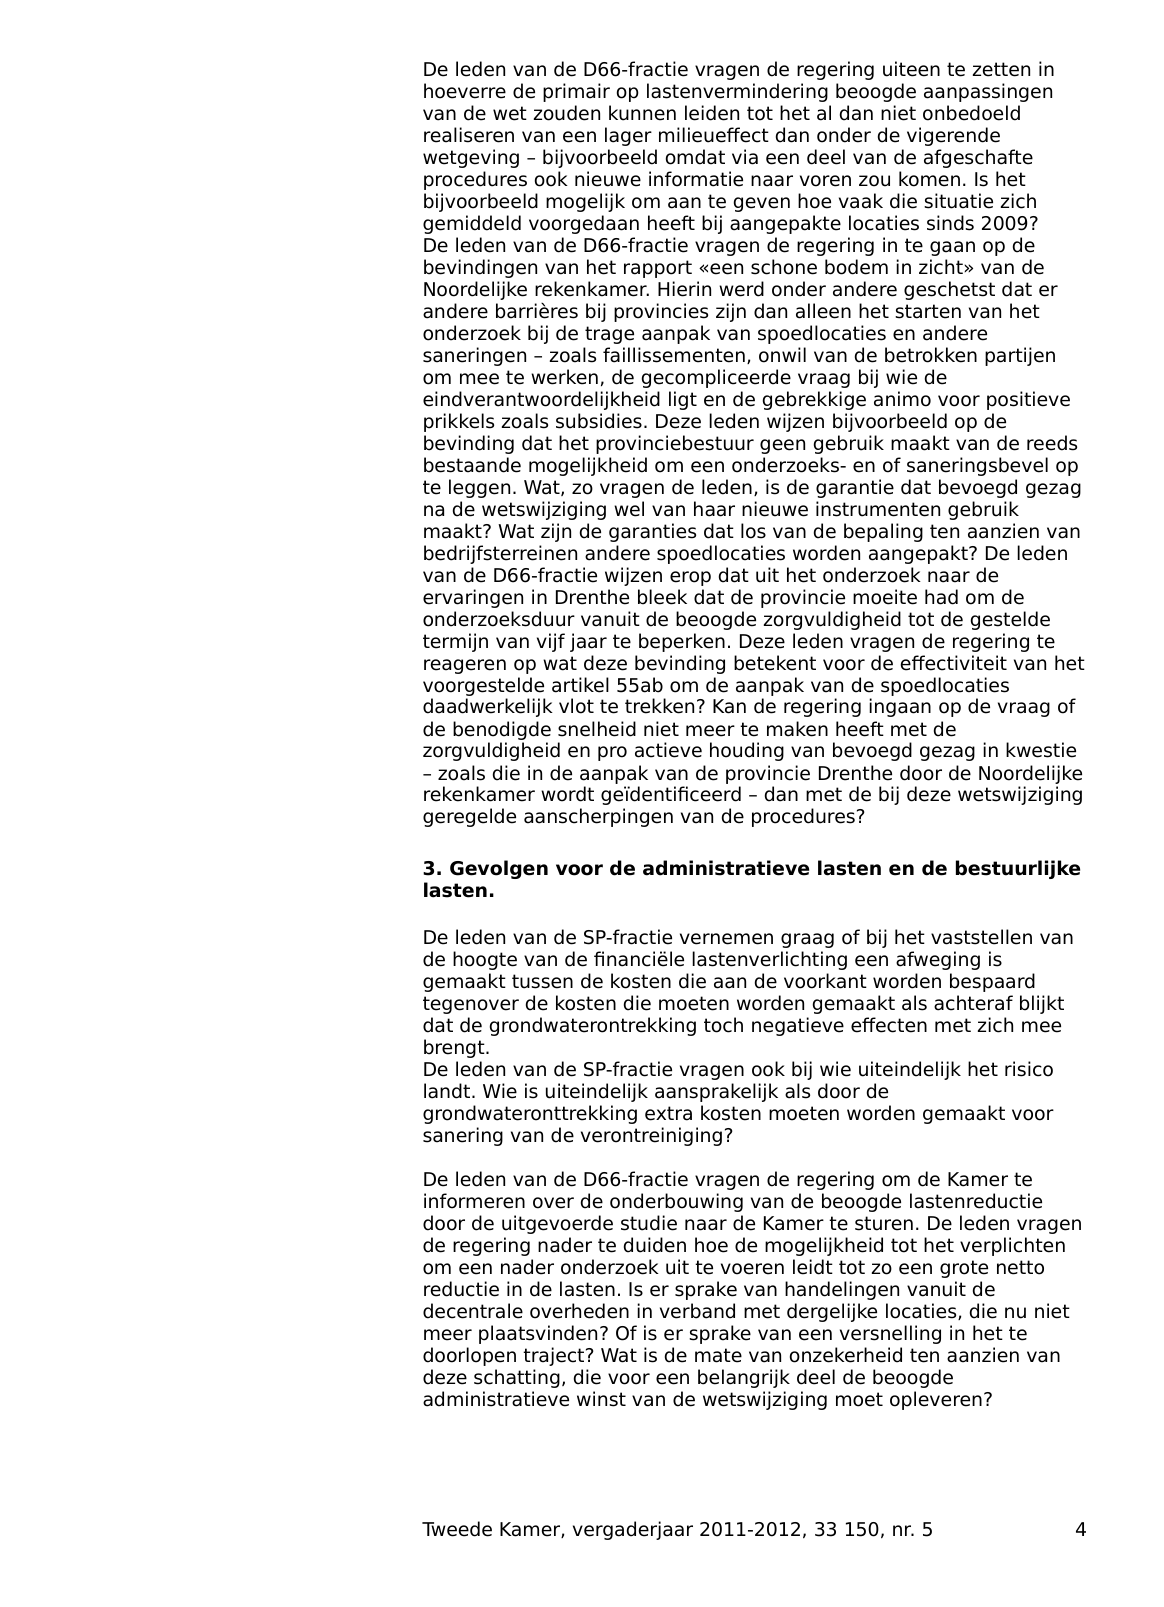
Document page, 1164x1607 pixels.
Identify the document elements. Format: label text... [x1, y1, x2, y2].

text De leden van de SP-fractie vernemen graag of bij het vaststellen van de hoogte van de financiële lastenverlichting een afweging is gemaakt tussen de kosten die aan de voorkant worden bespaard tegenover de kosten die moeten worden gemaakt als achteraf blijkt dat de grondwaterontrekking toch negatieve effecten met zich mee brengt. [422, 927, 1087, 1059]
text De leden van de D66-fractie vragen de regering uiteen te zetten in hoeverre de primair op lastenvermindering beoogde aanpassingen van de wet zouden kunnen leiden tot het al dan niet onbedoeld realiseren van een lager milieueffect dan onder de vigerende wetgeving – bijvoorbeeld omdat via een deel van de afgeschafte procedures ook nieuwe informatie naar voren zou komen. Is het bijvoorbeeld mogelijk om aan te geven hoe vaak die situatie zich gemiddeld voorgedaan heeft bij aangepakte locaties sinds 2009? [422, 59, 1087, 235]
text De leden van de D66-fractie vragen de regering om de Kamer te informeren over de onderbouwing van de beoogde lastenreductie door de uitgevoerde studie naar de Kamer te sturen. De leden vragen de regering nader te duiden hoe de mogelijkheid tot het verplichten om een nader onderzoek uit te voeren leidt tot zo een grote netto reductie in de lasten. Is er sprake van handelingen vanuit de decentrale overheden in verband met dergelijke locaties, die nu niet meer plaatsvinden? Of is er sprake van een versnelling in het te doorlopen traject? Wat is de mate van onzekerheid ten aanzien van deze schatting, die voor een belangrijk deel de beoogde administratieve winst van de wetswijziging moet opleveren? [422, 1169, 1087, 1411]
subtitle 3. Gevolgen voor de administratieve lasten en de bestuurlijke lasten. [422, 858, 1087, 902]
text De leden van de D66-fractie vragen de regering in te gaan op de bevindingen van het rapport «een schone bodem in zicht» van de Noordelijke rekenkamer. Hierin werd onder andere geschetst dat er andere barrières bij provincies zijn dan alleen het starten van het onderzoek bij de trage aanpak van spoedlocaties en andere saneringen – zoals faillissementen, onwil van de betrokken partijen om mee te werken, de gecompliceerde vraag bij wie de eindverantwoordelijkheid ligt en de gebrekkige animo voor positieve prikkels zoals subsidies. Deze leden wijzen bijvoorbeeld op de bevinding dat het provinciebestuur geen gebruik maakt van de reeds bestaande mogelijkheid om een onderzoeks- en of saneringsbevel op te leggen. Wat, zo vragen de leden, is de garantie dat bevoegd gezag na de wetswijziging wel van haar nieuwe instrumenten gebruik maakt? Wat zijn de garanties dat los van de bepaling ten aanzien van bedrijfsterreinen andere spoedlocaties worden aangepakt? De leden van de D66-fractie wijzen erop dat uit het onderzoek naar de ervaringen in Drenthe bleek dat de provincie moeite had om de onderzoeksduur vanuit de beoogde zorgvuldigheid tot de gestelde termijn van vijf jaar te beperken. Deze leden vragen de regering te reageren op wat deze bevinding betekent voor de effectiviteit van het voorgestelde artikel 55ab om de aanpak van de spoedlocaties daadwerkelijk vlot te trekken? Kan de regering ingaan op de vraag of de benodigde snelheid niet meer te maken heeft met de zorgvuldigheid en pro actieve houding van bevoegd gezag in kwestie – zoals die in de aanpak van de provincie Drenthe door de Noordelijke rekenkamer wordt geïdentificeerd – dan met de bij deze wetswijziging geregelde aanscherpingen van de procedures? [422, 235, 1087, 828]
text De leden van de SP-fractie vragen ook bij wie uiteindelijk het risico landt. Wie is uiteindelijk aansprakelijk als door de grondwateronttrekking extra kosten moeten worden gemaakt voor sanering van de verontreiniging? [422, 1059, 1087, 1147]
